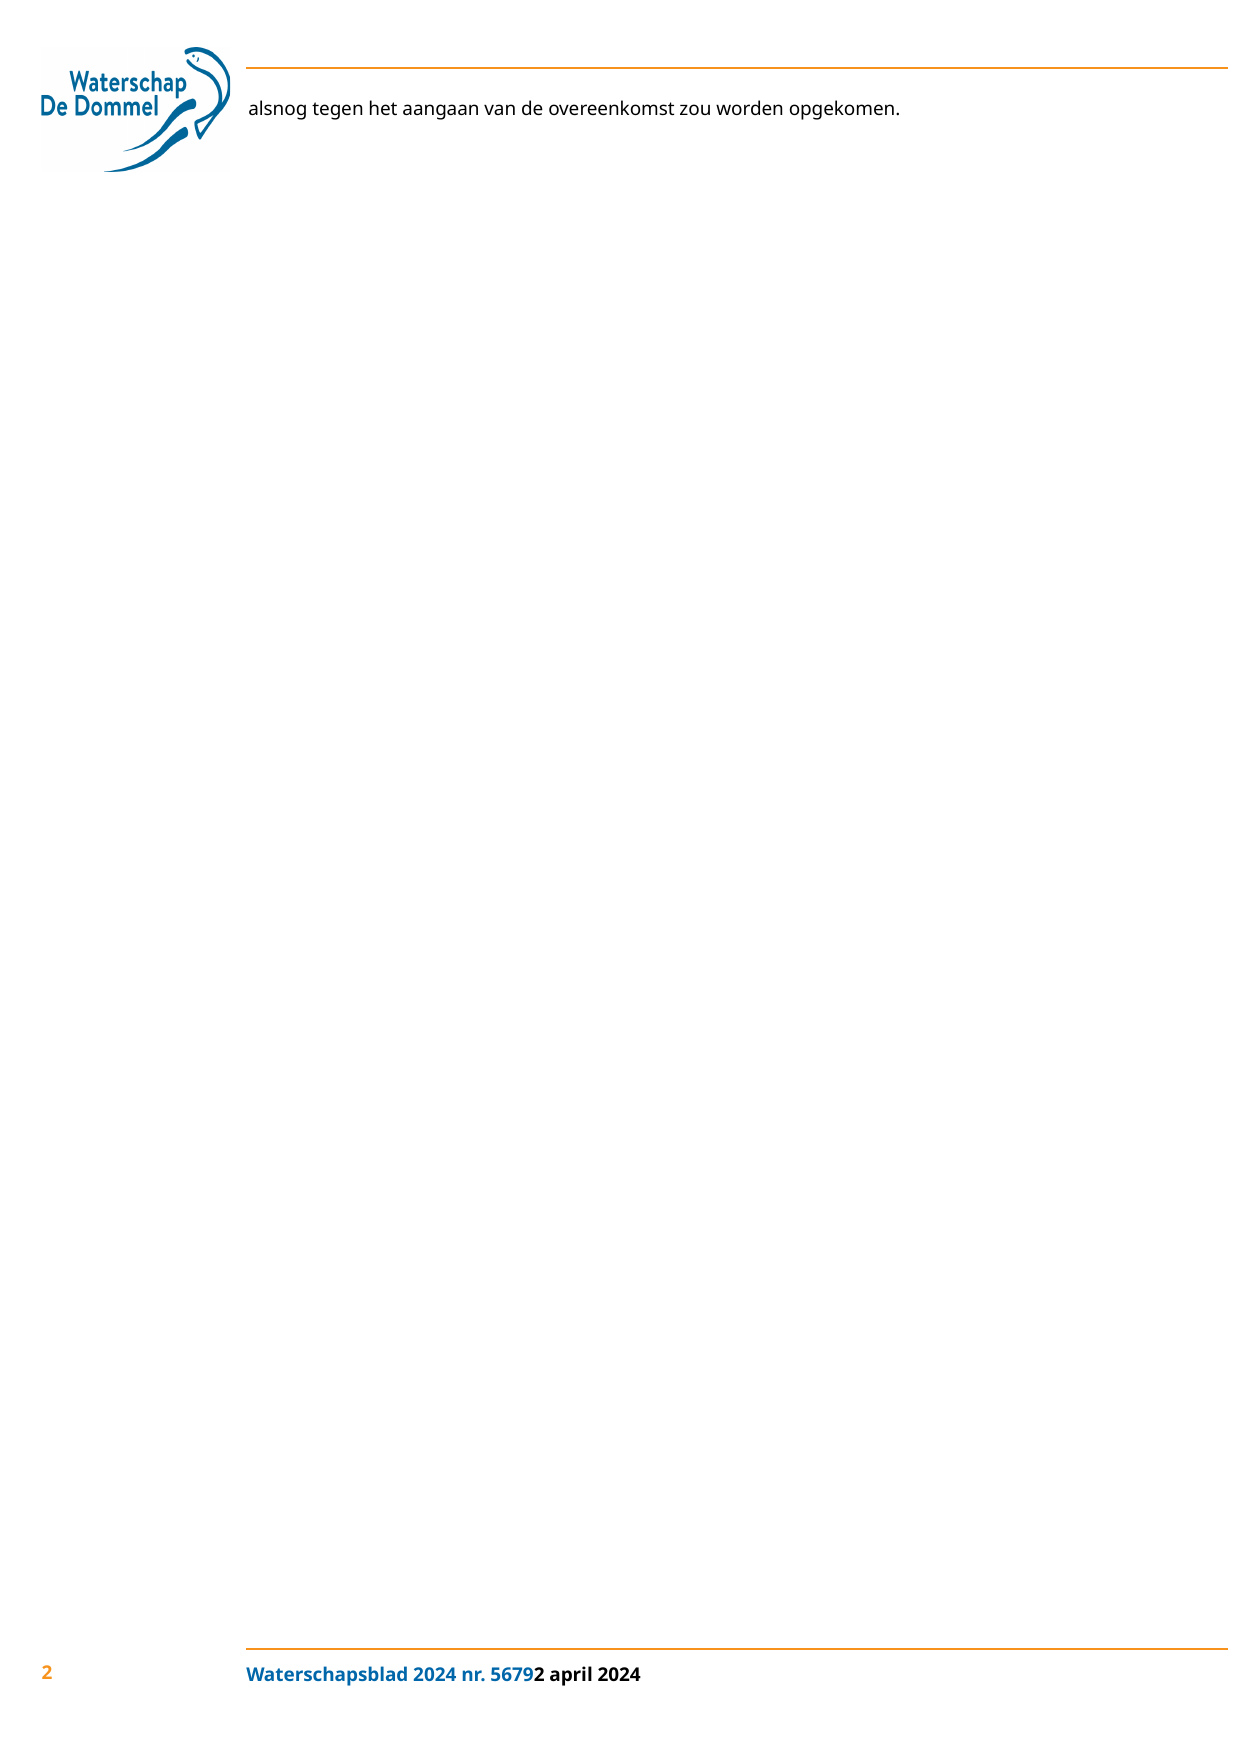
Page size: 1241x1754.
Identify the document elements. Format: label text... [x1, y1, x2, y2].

picture [204, 47, 231, 76]
picture [198, 118, 210, 131]
picture [45, 99, 51, 111]
picture [41, 47, 231, 172]
text alsnog tegen het aangaan van de overeenkomst zou worden opgekomen. [248, 95, 1152, 121]
